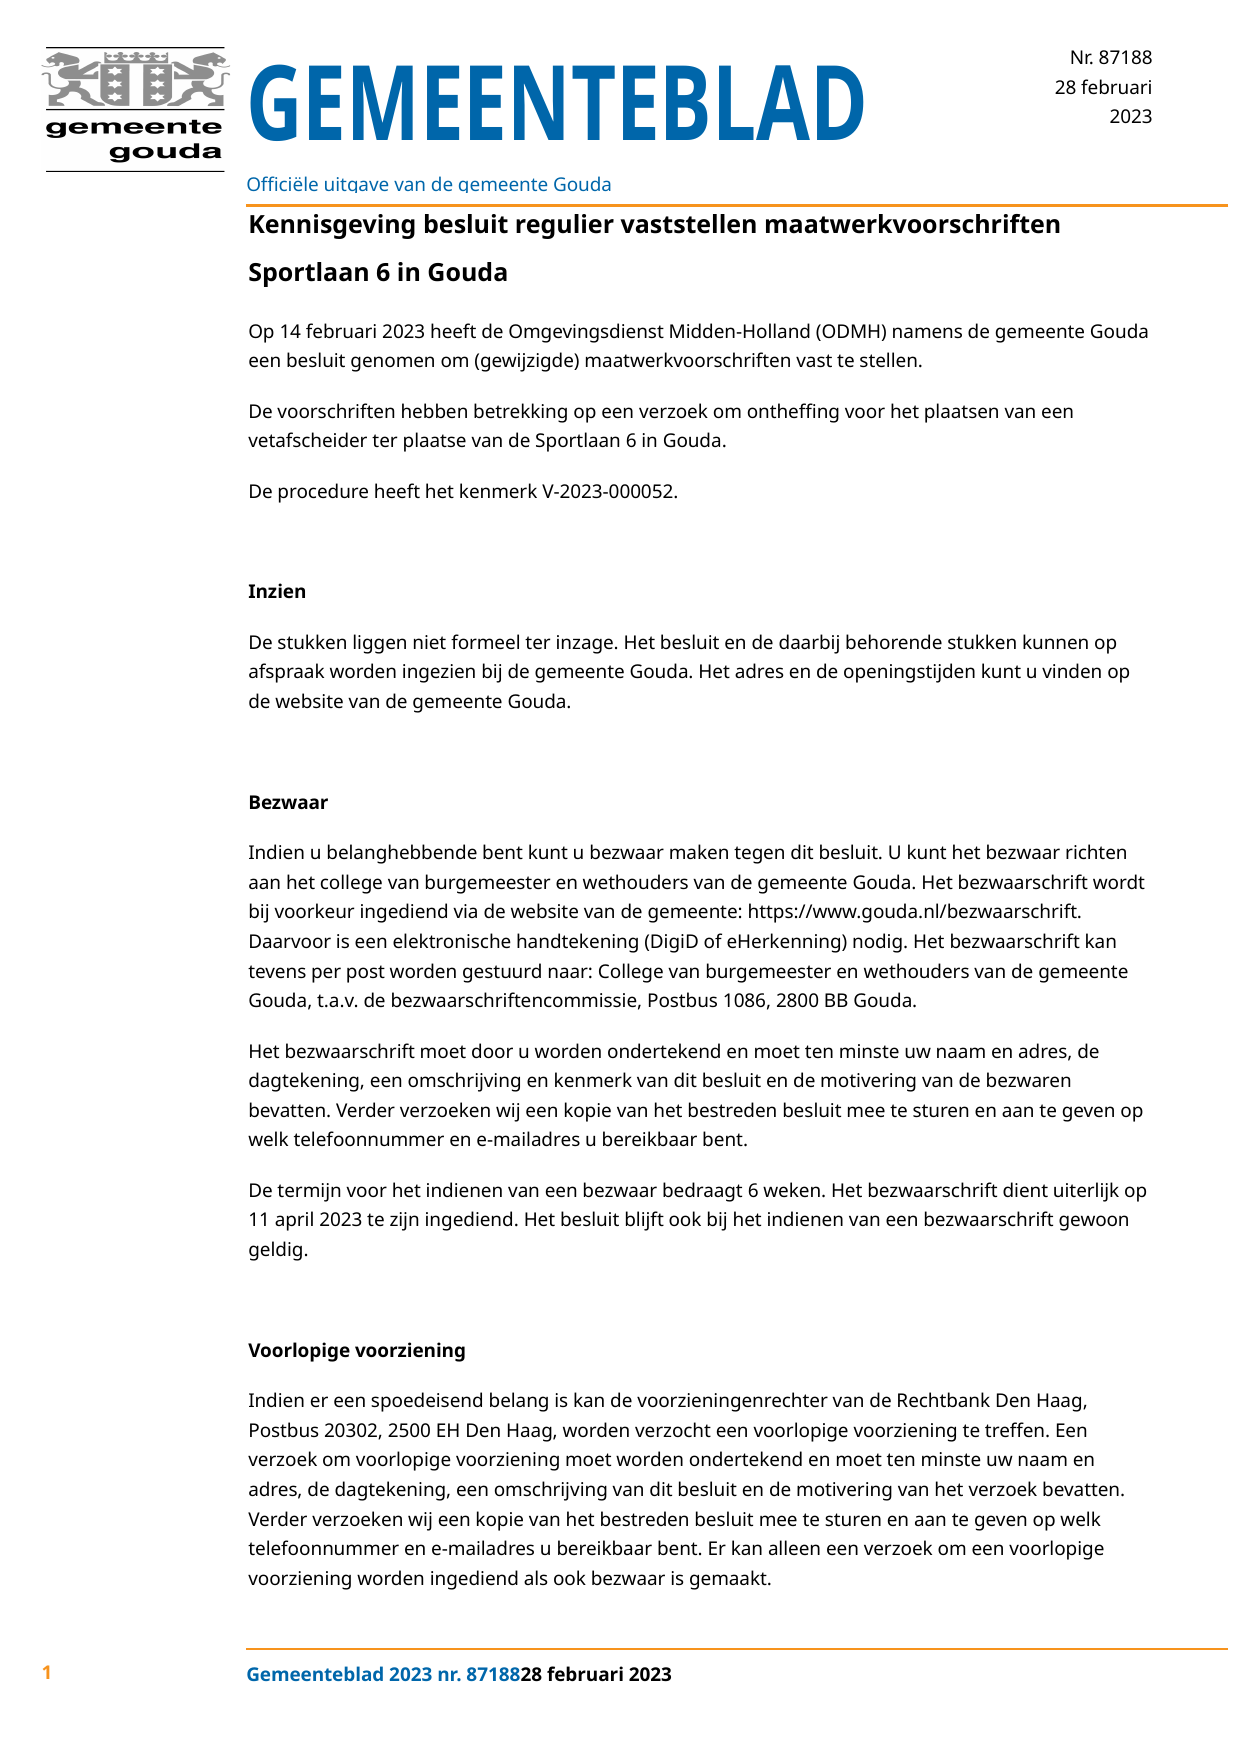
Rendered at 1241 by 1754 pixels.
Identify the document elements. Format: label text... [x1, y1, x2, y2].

text Bezwaar [248, 789, 1152, 815]
text Voorlopige voorziening [248, 1337, 1152, 1363]
text Indien u belanghebbende bent kunt u bezwaar maken tegen dit besluit. U kunt het bezwaar richten aan het college van burgemeester en wethouders van de gemeente Gouda. Het bezwaarschrift wordt bij voorkeur ingediend via de website van de gemeente: https://www.gouda.nl/bezwaarschrift. Daarvoor is een elektronische handtekening (DigiD of eHerkenning) nodig. Het bezwaarschrift kan tevens per post worden gestuurd naar: College van burgemeester en wethouders van de gemeente Gouda, t.a.v. de bezwaarschriftencommissie, Postbus 1086, 2800 BB Gouda. [248, 839, 1152, 1013]
text Kennisgeving besluit regulier vaststellen maatwerkvoorschriften Sportlaan 6 in Gouda [248, 207, 1152, 288]
text Het bezwaarschrift moet door u worden ondertekend en moet ten minste uw naam en adres, de dagtekening, een omschrijving en kenmerk van dit besluit en de motivering van de bezwaren bevatten. Verder verzoeken wij een kopie van het bestreden besluit mee te sturen en aan te geven op welk telefoonnummer en e-mailadres u bereikbaar bent. [248, 1038, 1152, 1152]
text De voorschriften hebben betrekking op een verzoek om ontheffing voor het plaatsen van een vetafscheider ter plaatse van de Sportlaan 6 in Gouda. [248, 398, 1152, 453]
picture [41, 47, 231, 172]
text Inzien [248, 579, 1152, 604]
text Indien er een spoedeisend belang is kan de voorzieningenrechter van de Rechtbank Den Haag, Postbus 20302, 2500 EH Den Haag, worden verzocht een voorlopige voorziening te treffen. Een verzoek om voorlopige voorziening moet worden ondertekend en moet ten minste uw naam en adres, de dagtekening, een omschrijving van dit besluit en de motivering van het verzoek bevatten. Verder verzoeken wij een kopie van het bestreden besluit mee te sturen en aan te geven op welk telefoonnummer en e-mailadres u bereikbaar bent. Er kan alleen een verzoek om een voorlopige voorziening worden ingediend als ook bezwaar is gemaakt. [248, 1387, 1152, 1591]
text De procedure heeft het kenmerk V-2023-000052. [248, 478, 1152, 504]
text De termijn voor het indienen van een bezwaar bedraagt 6 weken. Het bezwaarschrift dient uiterlijk op 11 april 2023 te zijn ingediend. Het besluit blijft ook bij het indienen van een bezwaarschrift gewoon geldig. [248, 1177, 1152, 1262]
text De stukken liggen niet formeel ter inzage. Het besluit en de daarbij behorende stukken kunnen op afspraak worden ingezien bij de gemeente Gouda. Het adres en de openingstijden kunt u vinden op de website van de gemeente Gouda. [248, 629, 1152, 714]
text Op 14 februari 2023 heeft de Omgevingsdienst Midden-Holland (ODMH) namens de gemeente Gouda een besluit genomen om (gewijzigde) maatwerkvoorschriften vast te stellen. [248, 318, 1152, 373]
